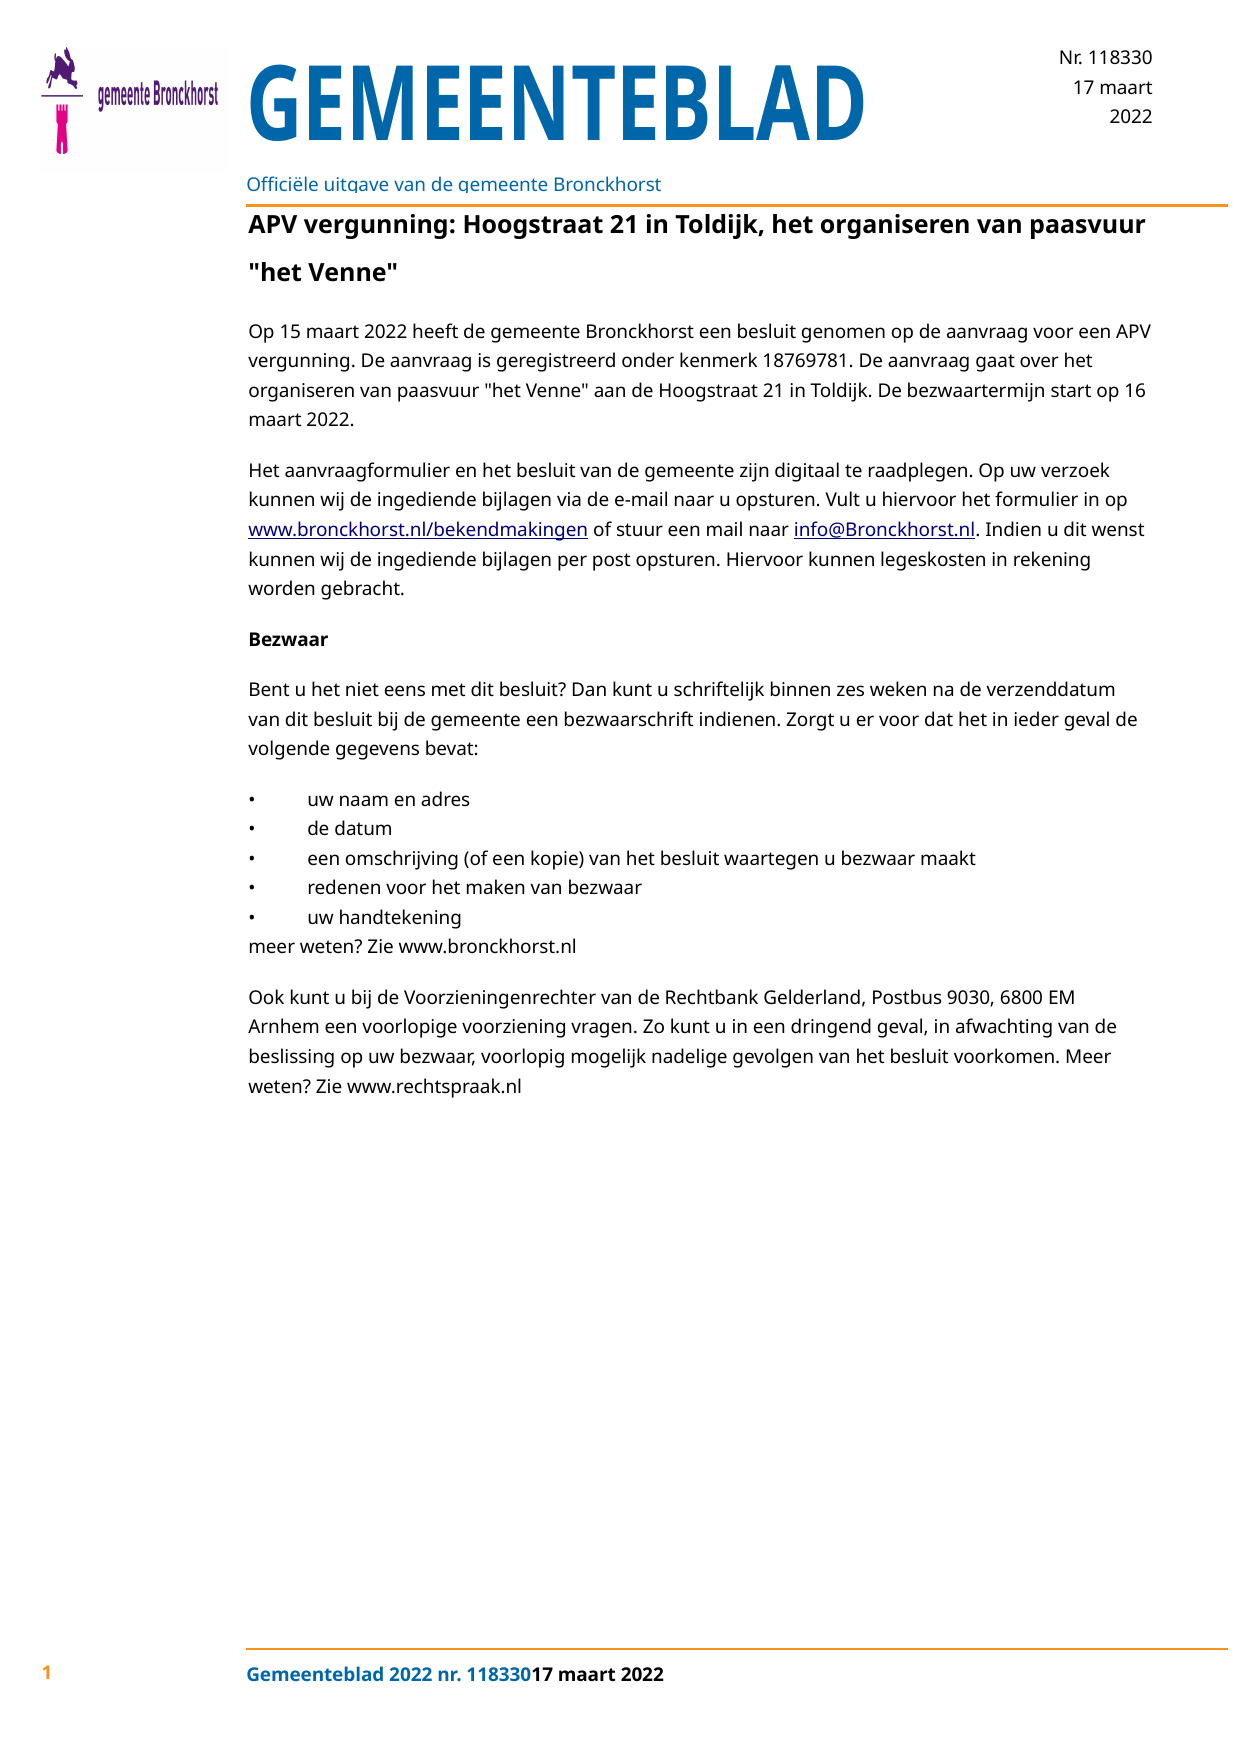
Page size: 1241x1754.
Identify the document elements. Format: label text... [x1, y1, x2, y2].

list uw naam en adres [248, 786, 1152, 812]
list de datum [248, 815, 1152, 841]
text Bezwaar [248, 626, 1152, 652]
text meer weten? Zie www.bronckhorst.nl [248, 934, 1152, 959]
text Op 15 maart 2022 heeft de gemeente Bronckhorst een besluit genomen op de aanvraag voor een APV vergunning. De aanvraag is geregistreerd onder kenmerk 18769781. De aanvraag gaat over het organiseren van paasvuur "het Venne" aan de Hoogstraat 21 in Toldijk. De bezwaartermijn start op 16 maart 2022. [248, 318, 1152, 432]
list uw handtekening [248, 904, 1152, 930]
text Ook kunt u bij de Voorzieningenrechter van de Rechtbank Gelderland, Postbus 9030, 6800 EM Arnhem een voorlopige voorziening vragen. Zo kunt u in een dringend geval, in afwachting van de beslissing op uw bezwaar, voorlopig mogelijk nadelige gevolgen van het besluit voorkomen. Meer weten? Zie www.rechtspraak.nl [248, 984, 1152, 1099]
text APV vergunning: Hoogstraat 21 in Toldijk, het organiseren van paasvuur "het Venne" [248, 207, 1152, 288]
picture [41, 47, 231, 172]
list een omschrijving (of een kopie) van het besluit waartegen u bezwaar maakt [248, 845, 1152, 871]
list redenen voor het maken van bezwaar [248, 874, 1152, 900]
text Het aanvraagformulier en het besluit van de gemeente zijn digitaal te raadplegen. Op uw verzoek kunnen wij de ingediende bijlagen via de e-mail naar u opsturen. Vult u hiervoor het formulier in op www.bronckhorst.nl/bekendmakingen of stuur een mail naar info@Bronckhorst.nl. Indien u dit wenst kunnen wij de ingediende bijlagen per post opsturen. Hiervoor kunnen legeskosten in rekening worden gebracht. [248, 457, 1152, 601]
text Bent u het niet eens met dit besluit? Dan kunt u schriftelijk binnen zes weken na de verzenddatum van dit besluit bij de gemeente een bezwaarschrift indienen. Zorgt u er voor dat het in ieder geval de volgende gegevens bevat: [248, 676, 1152, 761]
